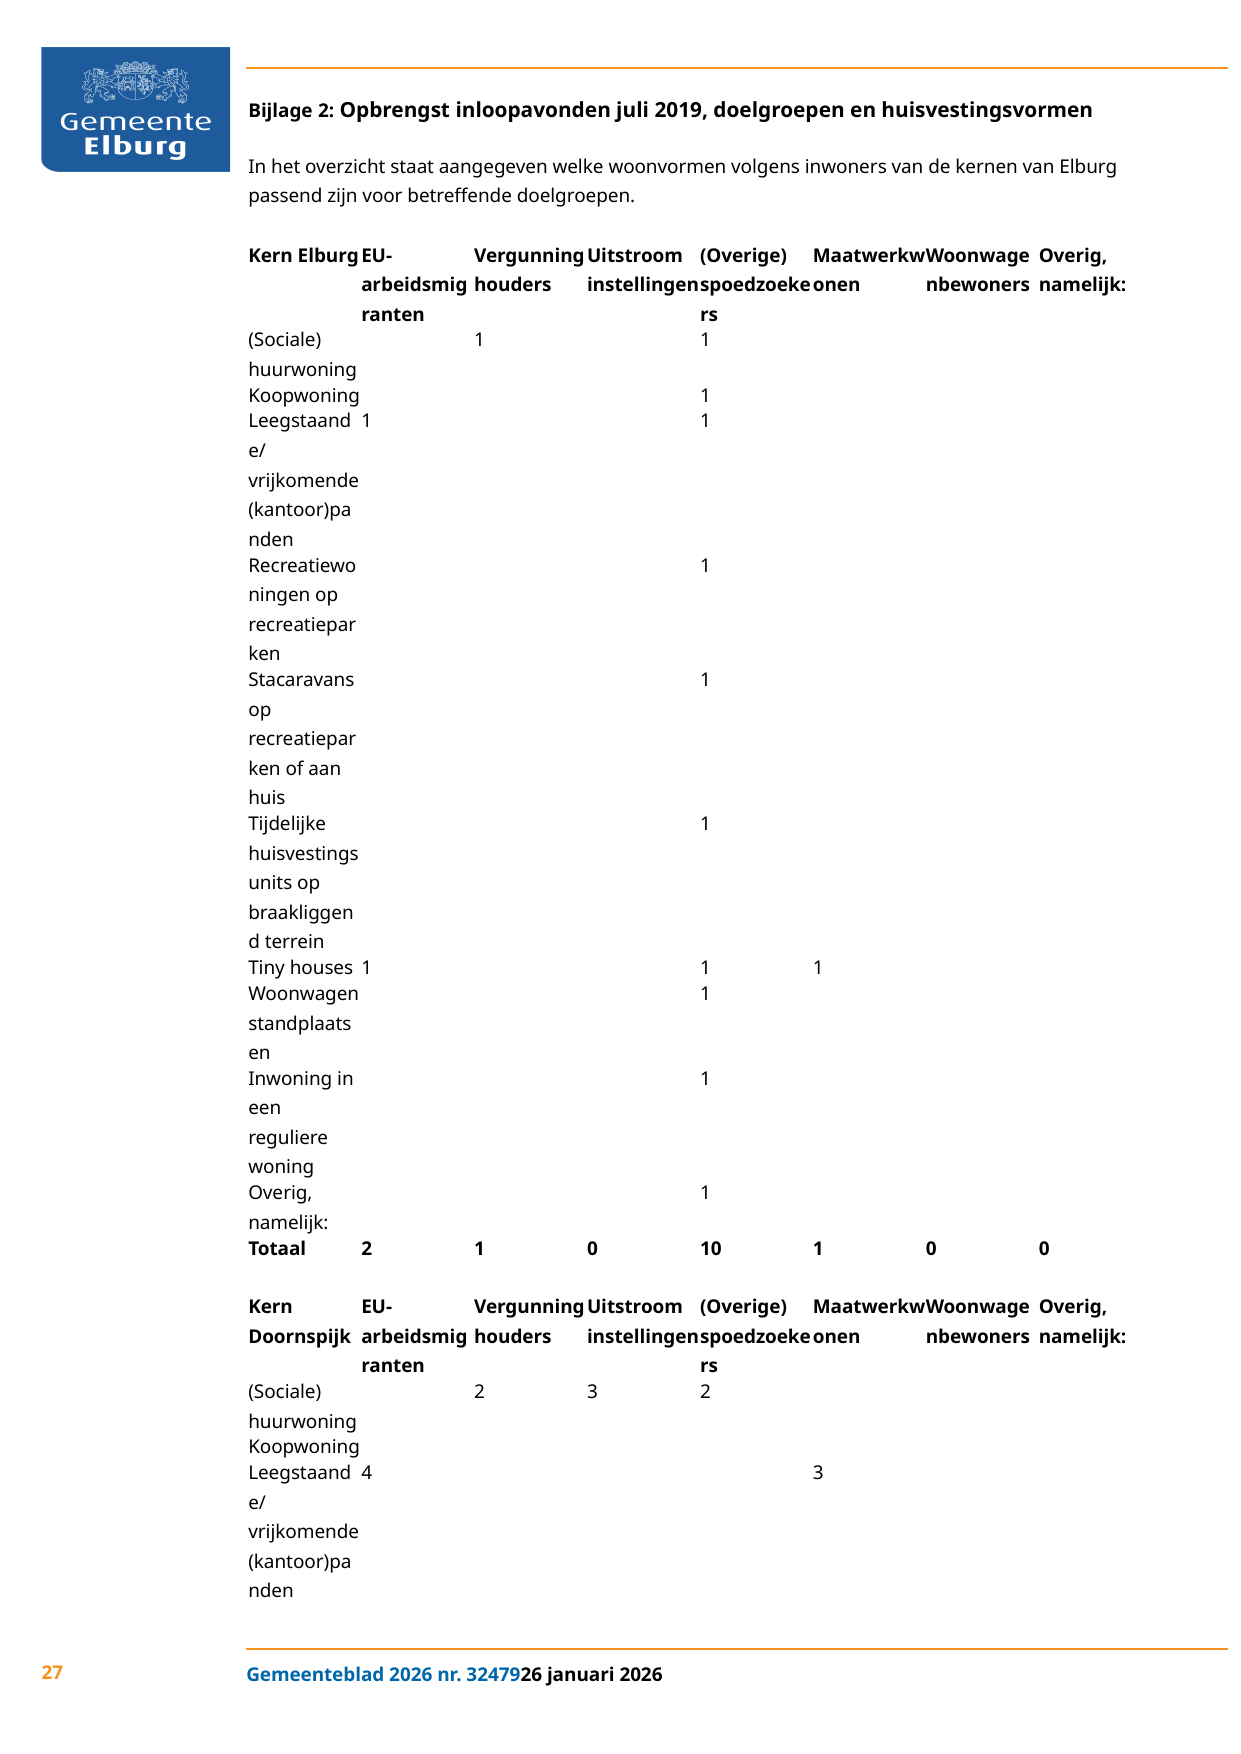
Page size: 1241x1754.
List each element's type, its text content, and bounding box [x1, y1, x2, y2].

table_cell [1039, 810, 1152, 954]
table_cell [474, 408, 587, 552]
table_cell [926, 954, 1038, 980]
table_cell Totaal [248, 1235, 361, 1261]
table_cell Recreatiewoningen op recreatieparken [248, 552, 361, 666]
table_header (Overige) spoedzoekers [700, 242, 813, 327]
table_cell Koopwoning [248, 1434, 361, 1459]
table_cell [813, 810, 926, 954]
table_cell 1 [474, 327, 587, 382]
table_cell [813, 408, 926, 552]
picture [41, 47, 231, 172]
table_header Vergunninghouders [474, 242, 587, 327]
table_cell [587, 552, 700, 666]
table_cell [587, 666, 700, 810]
table_cell [813, 1180, 926, 1235]
table_cell [1039, 1065, 1152, 1179]
table_cell 3 [587, 1378, 700, 1434]
table_cell [361, 327, 474, 382]
table_cell 10 [700, 1235, 813, 1261]
table_cell 1 [700, 552, 813, 666]
table_cell 0 [926, 1235, 1038, 1261]
table_header Maatwerkwonen [813, 242, 926, 327]
table_cell [926, 810, 1038, 954]
table_cell 1 [700, 382, 813, 408]
table_cell Tijdelijke huisvestingsunits op braakliggend terrein [248, 810, 361, 954]
table_cell 1 [700, 666, 813, 810]
table_cell 2 [474, 1378, 587, 1434]
table_header Vergunninghouders [474, 1294, 587, 1378]
table_cell [1039, 552, 1152, 666]
table_cell [474, 382, 587, 408]
table_cell [474, 666, 587, 810]
table_header Woonwagenbewoners [926, 242, 1038, 327]
table_cell [1039, 666, 1152, 810]
table_cell [587, 327, 700, 382]
table_cell [587, 810, 700, 954]
table_cell [1039, 1378, 1152, 1434]
table_cell [813, 552, 926, 666]
table_cell [1039, 980, 1152, 1065]
table_cell Leegstaande/vrijkomende (kantoor)panden [248, 408, 361, 552]
table_cell [474, 810, 587, 954]
table_cell (Sociale) huurwoning [248, 1378, 361, 1434]
table_cell [813, 382, 926, 408]
table_cell [926, 408, 1038, 552]
table_cell [1039, 1459, 1152, 1603]
table_cell [474, 1459, 587, 1603]
table_header EU-arbeidsmigranten [361, 1294, 474, 1378]
table_cell [474, 552, 587, 666]
table_cell [361, 810, 474, 954]
table_cell [926, 552, 1038, 666]
table_cell [361, 1378, 474, 1434]
table_cell [587, 954, 700, 980]
table_cell [587, 1065, 700, 1179]
table_cell [1039, 327, 1152, 382]
table_cell [587, 382, 700, 408]
table_cell [474, 980, 587, 1065]
table_cell 1 [474, 1235, 587, 1261]
table_cell [813, 1434, 926, 1459]
table_cell 1 [813, 1235, 926, 1261]
table_cell [474, 954, 587, 980]
table_header Kern Doornspijk [248, 1294, 361, 1378]
table_cell Stacaravans op recreatieparken of aan huis [248, 666, 361, 810]
table_cell [926, 1180, 1038, 1235]
text Bijlage 2: Opbrengst inloopavonden juli 2019, doelgroepen en huisvestingsvormen [248, 95, 1152, 123]
table_cell [700, 1459, 813, 1603]
table_cell 1 [700, 980, 813, 1065]
table_cell [813, 980, 926, 1065]
table_cell 3 [813, 1459, 926, 1603]
table_cell Tiny houses [248, 954, 361, 980]
table_cell 1 [700, 1065, 813, 1179]
table_cell [926, 1065, 1038, 1179]
table_cell 1 [700, 408, 813, 552]
table_cell [474, 1180, 587, 1235]
table_cell 2 [700, 1378, 813, 1434]
table_cell [587, 408, 700, 552]
table_cell [587, 1434, 700, 1459]
table_cell [926, 980, 1038, 1065]
table_cell [587, 1180, 700, 1235]
table_cell [813, 666, 926, 810]
table_cell 1 [700, 810, 813, 954]
table_header (Overige) spoedzoekers [700, 1294, 813, 1378]
table_cell [361, 1180, 474, 1235]
table_header Uitstroom instellingen [587, 1294, 700, 1378]
table_header Woonwagenbewoners [926, 1294, 1038, 1378]
table_cell [926, 1378, 1038, 1434]
table_cell 0 [587, 1235, 700, 1261]
table_cell [926, 327, 1038, 382]
table_header EU-arbeidsmigranten [361, 242, 474, 327]
table_cell [926, 1459, 1038, 1603]
table_cell [700, 1434, 813, 1459]
table_cell [361, 980, 474, 1065]
table_cell Koopwoning [248, 382, 361, 408]
table_cell 1 [700, 327, 813, 382]
table_cell Woonwagenstandplaatsen [248, 980, 361, 1065]
table_header Overig, namelijk: [1039, 1294, 1152, 1378]
text In het overzicht staat aangegeven welke woonvormen volgens inwoners van de kernen van Elburg passend zijn voor betreffende doelgroepen. [248, 153, 1152, 208]
table_cell [361, 382, 474, 408]
table_cell 1 [700, 954, 813, 980]
table_header Maatwerkwonen [813, 1294, 926, 1378]
table_cell Leegstaande/vrijkomende (kantoor)panden [248, 1459, 361, 1603]
table_cell 0 [1039, 1235, 1152, 1261]
table_cell [813, 1065, 926, 1179]
table_cell [474, 1434, 587, 1459]
table_cell [813, 1378, 926, 1434]
table_cell (Sociale) huurwoning [248, 327, 361, 382]
table_cell Overig, namelijk: [248, 1180, 361, 1235]
table_cell [1039, 1180, 1152, 1235]
table_header Overig, namelijk: [1039, 242, 1152, 327]
table_cell [361, 1434, 474, 1459]
table_cell [474, 1065, 587, 1179]
table_cell [813, 327, 926, 382]
table_cell 1 [700, 1180, 813, 1235]
table_cell [1039, 954, 1152, 980]
table_cell 4 [361, 1459, 474, 1603]
table_cell [361, 1065, 474, 1179]
table_cell [587, 1459, 700, 1603]
table_cell [361, 666, 474, 810]
table_cell 1 [813, 954, 926, 980]
table_cell 2 [361, 1235, 474, 1261]
table_cell [361, 552, 474, 666]
table_cell [1039, 1434, 1152, 1459]
table_cell 1 [361, 954, 474, 980]
table_cell Inwoning in een reguliere woning [248, 1065, 361, 1179]
table_cell [1039, 382, 1152, 408]
table_cell [926, 382, 1038, 408]
table_header Uitstroom instellingen [587, 242, 700, 327]
table_cell [926, 666, 1038, 810]
table_cell [587, 980, 700, 1065]
table_cell 1 [361, 408, 474, 552]
table_cell [926, 1434, 1038, 1459]
table_header Kern Elburg [248, 242, 361, 327]
table_cell [1039, 408, 1152, 552]
